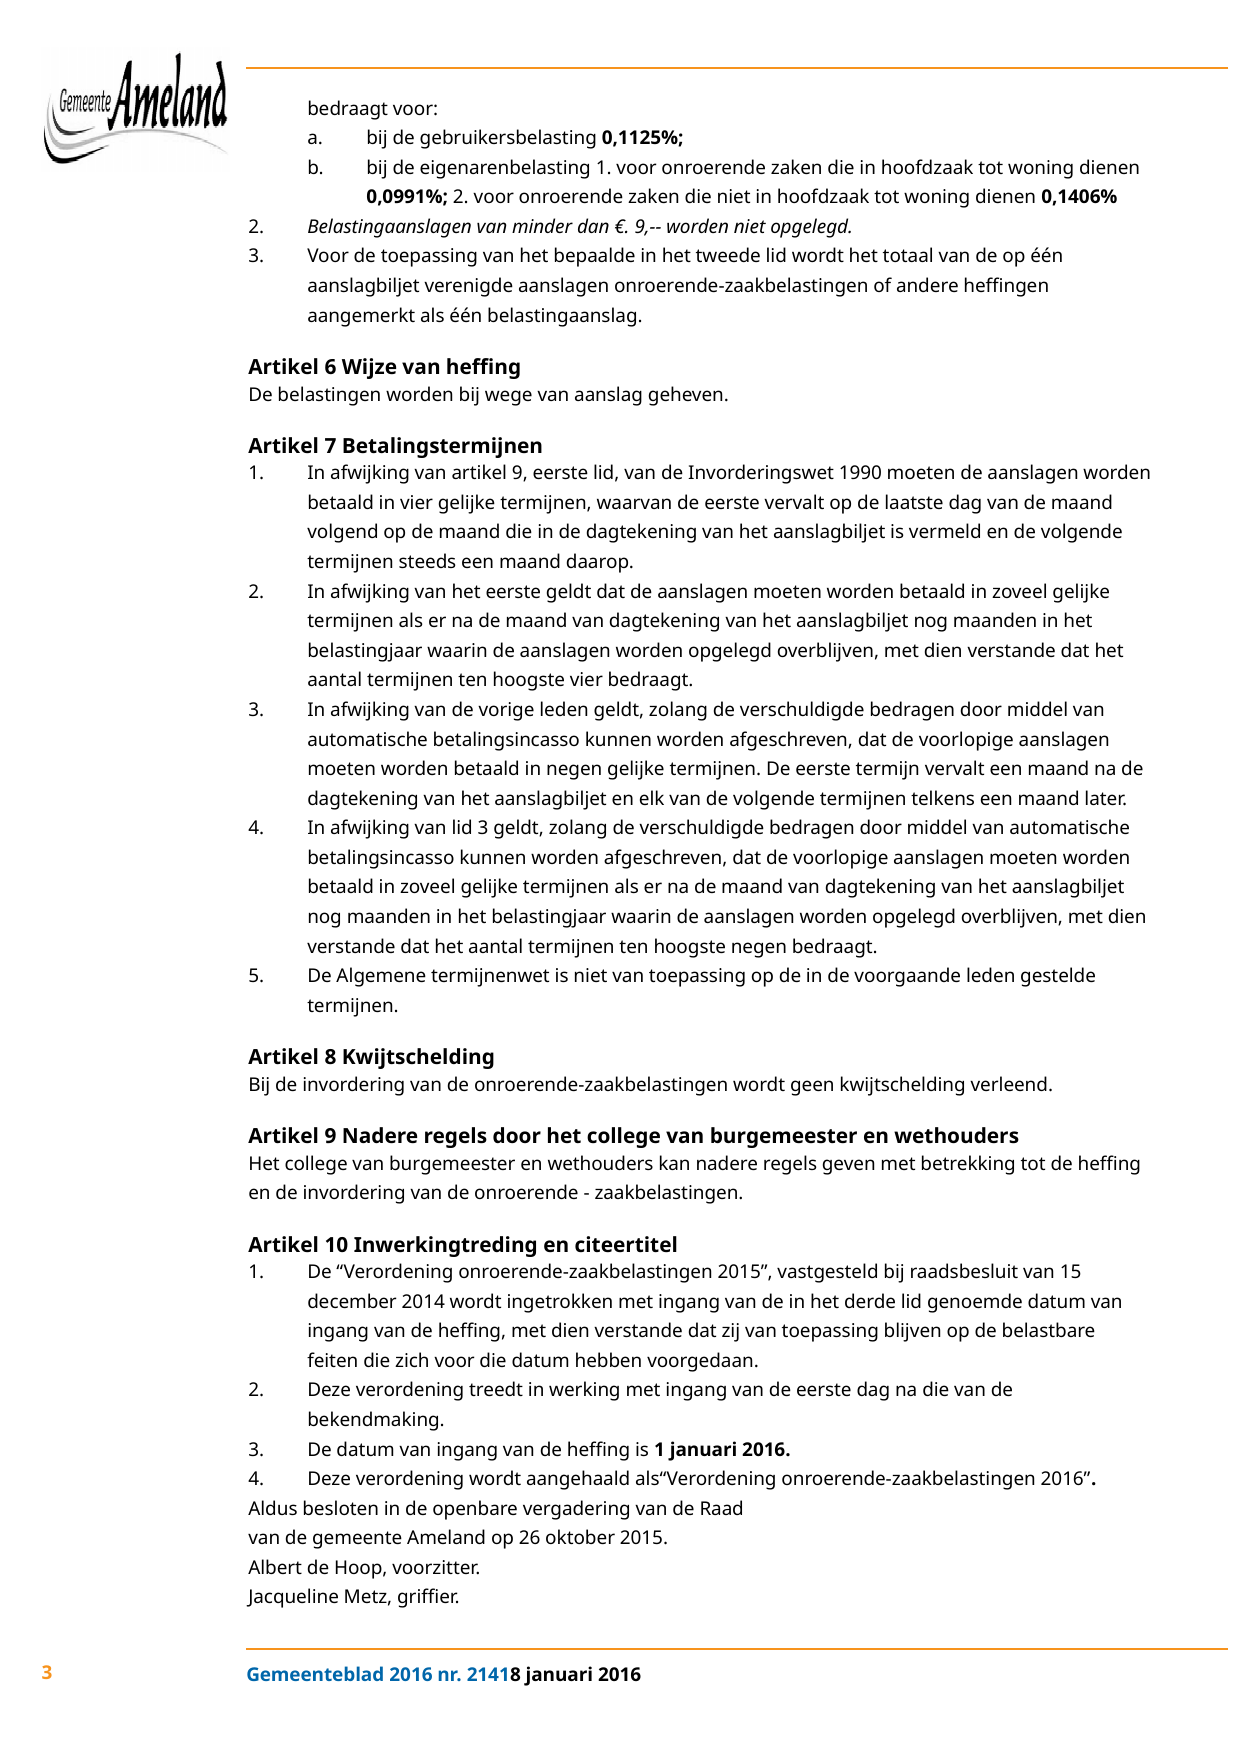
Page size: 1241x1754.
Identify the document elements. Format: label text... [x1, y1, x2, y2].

list Deze verordening wordt aangehaald als“Verordening onroerende-zaakbelastingen 2016”. [248, 1465, 1152, 1491]
list In afwijking van het eerste geldt dat de aanslagen moeten worden betaald in zoveel gelijke termijnen als er na de maand van dagtekening van het aanslagbiljet nog maanden in het belastingjaar waarin de aanslagen worden opgelegd overblijven, met dien verstande dat het aantal termijnen ten hoogste vier bedraagt. [248, 578, 1152, 692]
list bij de eigenarenbelasting 1. voor onroerende zaken die in hoofdzaak tot woning dienen 0,0991%; 2. voor onroerende zaken die niet in hoofdzaak tot woning dienen 0,1406% [307, 154, 1152, 209]
text Bij de invordering van de onroerende-zaakbelastingen wordt geen kwijtschelding verleend. [248, 1071, 1152, 1097]
text De belastingen worden bij wege van aanslag geheven. [248, 381, 1152, 406]
list De “Verordening onroerende-zaakbelastingen 2015”, vastgesteld bij raadsbesluit van 15 december 2014 wordt ingetrokken met ingang van de in het derde lid genoemde datum van ingang van de heffing, met dien verstande dat zij van toepassing blijven op de belastbare feiten die zich voor die datum hebben voorgedaan. [248, 1258, 1152, 1373]
list In afwijking van lid 3 geldt, zolang de verschuldigde bedragen door middel van automatische betalingsincasso kunnen worden afgeschreven, dat de voorlopige aanslagen moeten worden betaald in zoveel gelijke termijnen als er na de maand van dagtekening van het aanslagbiljet nog maanden in het belastingjaar waarin de aanslagen worden opgelegd overblijven, met dien verstande dat het aantal termijnen ten hoogste negen bedraagt. [248, 814, 1152, 959]
picture [41, 47, 231, 172]
text Albert de Hoop, voorzitter. [248, 1554, 1152, 1580]
text van de gemeente Ameland op 26 oktober 2015. [248, 1524, 1152, 1550]
text Artikel 6 Wijze van heffing [248, 352, 1152, 381]
list In afwijking van de vorige leden geldt, zolang de verschuldigde bedragen door middel van automatische betalingsincasso kunnen worden afgeschreven, dat de voorlopige aanslagen moeten worden betaald in negen gelijke termijnen. De eerste termijn vervalt een maand na de dagtekening van het aanslagbiljet en elk van de volgende termijnen telkens een maand later. [248, 696, 1152, 811]
text Aldus besloten in de openbare vergadering van de Raad [248, 1495, 1152, 1521]
text Artikel 7 Betalingstermijnen [248, 431, 1152, 459]
list bij de gebruikersbelasting 0,1125%; [307, 124, 1152, 150]
list De Algemene termijnenwet is niet van toepassing op de in de voorgaande leden gestelde termijnen. [248, 962, 1152, 1018]
text Artikel 10 Inwerkingtreding en citeertitel [248, 1230, 1152, 1258]
text Artikel 8 Kwijtschelding [248, 1042, 1152, 1071]
text Het college van burgemeester en wethouders kan nadere regels geven met betrekking tot de heffing en de invordering van de onroerende - zaakbelastingen. [248, 1150, 1152, 1205]
list Belastingaanslagen van minder dan €. 9,-- worden niet opgelegd. [248, 213, 1152, 239]
list Voor de toepassing van het bepaalde in het tweede lid wordt het totaal van de op één aanslagbiljet verenigde aanslagen onroerende-zaakbelastingen of andere heffingen aangemerkt als één belastingaanslag. [248, 243, 1152, 328]
list bedraagt voor: [248, 95, 1152, 121]
text Jacqueline Metz, griffier. [248, 1584, 1152, 1609]
text Artikel 9 Nadere regels door het college van burgemeester en wethouders [248, 1121, 1152, 1150]
list De datum van ingang van de heffing is 1 januari 2016. [248, 1436, 1152, 1461]
list Deze verordening treedt in werking met ingang van de eerste dag na die van de bekendmaking. [248, 1377, 1152, 1432]
list In afwijking van artikel 9, eerste lid, van de Invorderingswet 1990 moeten de aanslagen worden betaald in vier gelijke termijnen, waarvan de eerste vervalt op de laatste dag van de maand volgend op de maand die in de dagtekening van het aanslagbiljet is vermeld en de volgende termijnen steeds een maand daarop. [248, 459, 1152, 574]
